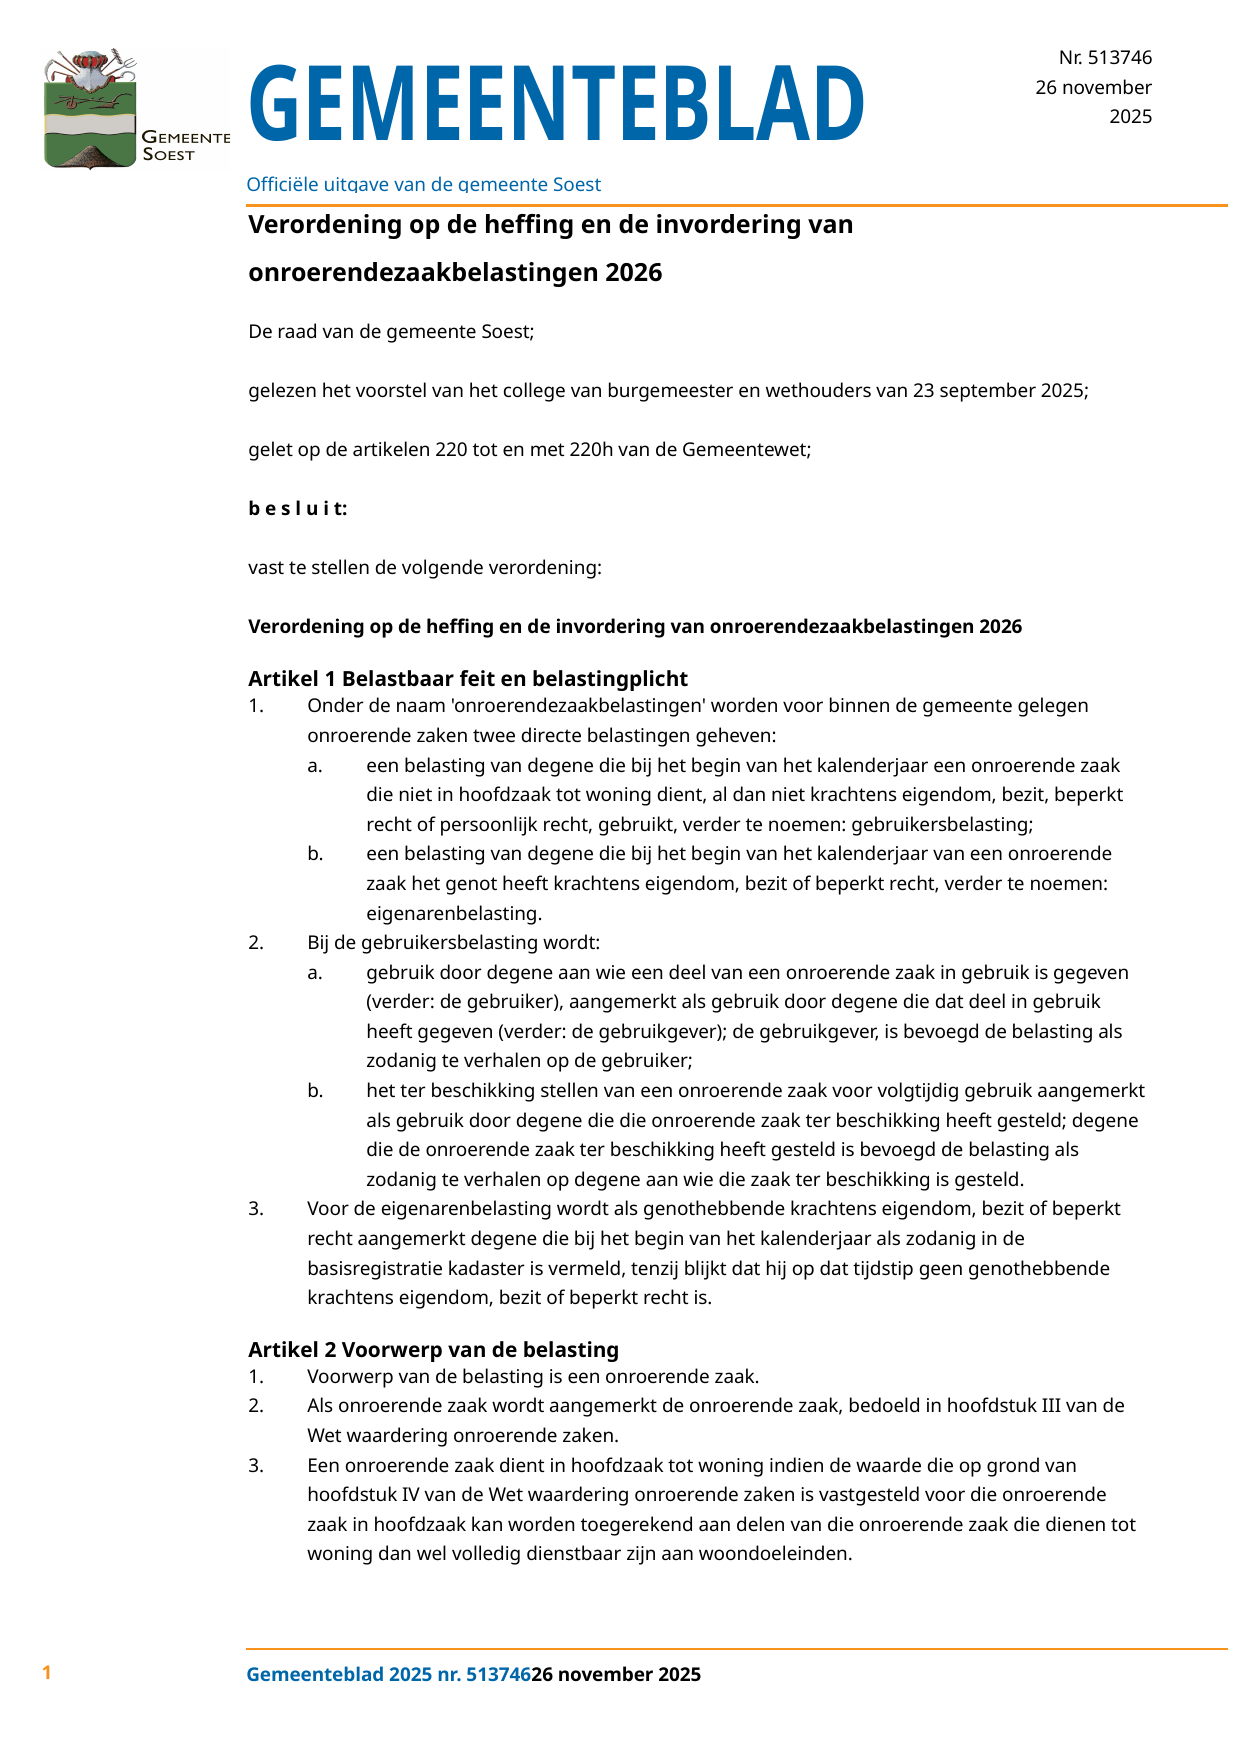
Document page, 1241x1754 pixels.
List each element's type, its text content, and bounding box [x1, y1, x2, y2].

list Onder de naam 'onroerendezaakbelastingen' worden voor binnen de gemeente gelegen onroerende zaken twee directe belastingen geheven: [248, 693, 1152, 748]
list het ter beschikking stellen van een onroerende zaak voor volgtijdig gebruik aangemerkt als gebruik door degene die die onroerende zaak ter beschikking heeft gesteld; degene die de onroerende zaak ter beschikking heeft gesteld is bevoegd de belasting als zodanig te verhalen op degene aan wie die zaak ter beschikking is gesteld. [307, 1077, 1152, 1192]
list een belasting van degene die bij het begin van het kalenderjaar van een onroerende zaak het genot heeft krachtens eigendom, bezit of beperkt recht, verder te noemen: eigenarenbelasting. [307, 841, 1152, 925]
text Verordening op de heffing en de invordering van onroerendezaakbelastingen 2026 [248, 614, 1152, 639]
text vast te stellen de volgende verordening: [248, 554, 1152, 580]
text Artikel 2 Voorwerp van de belasting [248, 1335, 1152, 1363]
list Een onroerende zaak dient in hoofdzaak tot woning indien de waarde die op grond van hoofdstuk IV van de Wet waardering onroerende zaken is vastgesteld voor die onroerende zaak in hoofdzaak kan worden toegerekend aan delen van die onroerende zaak die dienen tot woning dan wel volledig dienstbaar zijn aan woondoeleinden. [248, 1452, 1152, 1566]
list Voor de eigenarenbelasting wordt als genothebbende krachtens eigendom, bezit of beperkt recht aangemerkt degene die bij het begin van het kalenderjaar als zodanig in de basisregistratie kadaster is vermeld, tenzij blijkt dat hij op dat tijdstip geen genothebbende krachtens eigendom, bezit of beperkt recht is. [248, 1196, 1152, 1310]
list een belasting van degene die bij het begin van het kalenderjaar een onroerende zaak die niet in hoofdzaak tot woning dient, al dan niet krachtens eigendom, bezit, beperkt recht of persoonlijk recht, gebruikt, verder te noemen: gebruikersbelasting; [307, 752, 1152, 837]
text gelet op de artikelen 220 tot en met 220h van de Gemeentewet; [248, 436, 1152, 462]
text gelezen het voorstel van het college van burgemeester en wethouders van 23 september 2025; [248, 377, 1152, 403]
text b e s l u i t: [248, 495, 1152, 521]
list Voorwerp van de belasting is een onroerende zaak. [248, 1363, 1152, 1389]
list Als onroerende zaak wordt aangemerkt de onroerende zaak, bedoeld in hoofdstuk III van de Wet waardering onroerende zaken. [248, 1393, 1152, 1448]
text De raad van de gemeente Soest; [248, 318, 1152, 344]
list gebruik door degene aan wie een deel van een onroerende zaak in gebruik is gegeven (verder: de gebruiker), aangemerkt als gebruik door degene die dat deel in gebruik heeft gegeven (verder: de gebruikgever); de gebruikgever, is bevoegd de belasting als zodanig te verhalen op de gebruiker; [307, 959, 1152, 1073]
text Verordening op de heffing en de invordering van onroerendezaakbelastingen 2026 [248, 207, 1152, 288]
list Bij de gebruikersbelasting wordt: [248, 929, 1152, 955]
picture [41, 47, 231, 172]
text Artikel 1 Belastbaar feit en belastingplicht [248, 664, 1152, 693]
